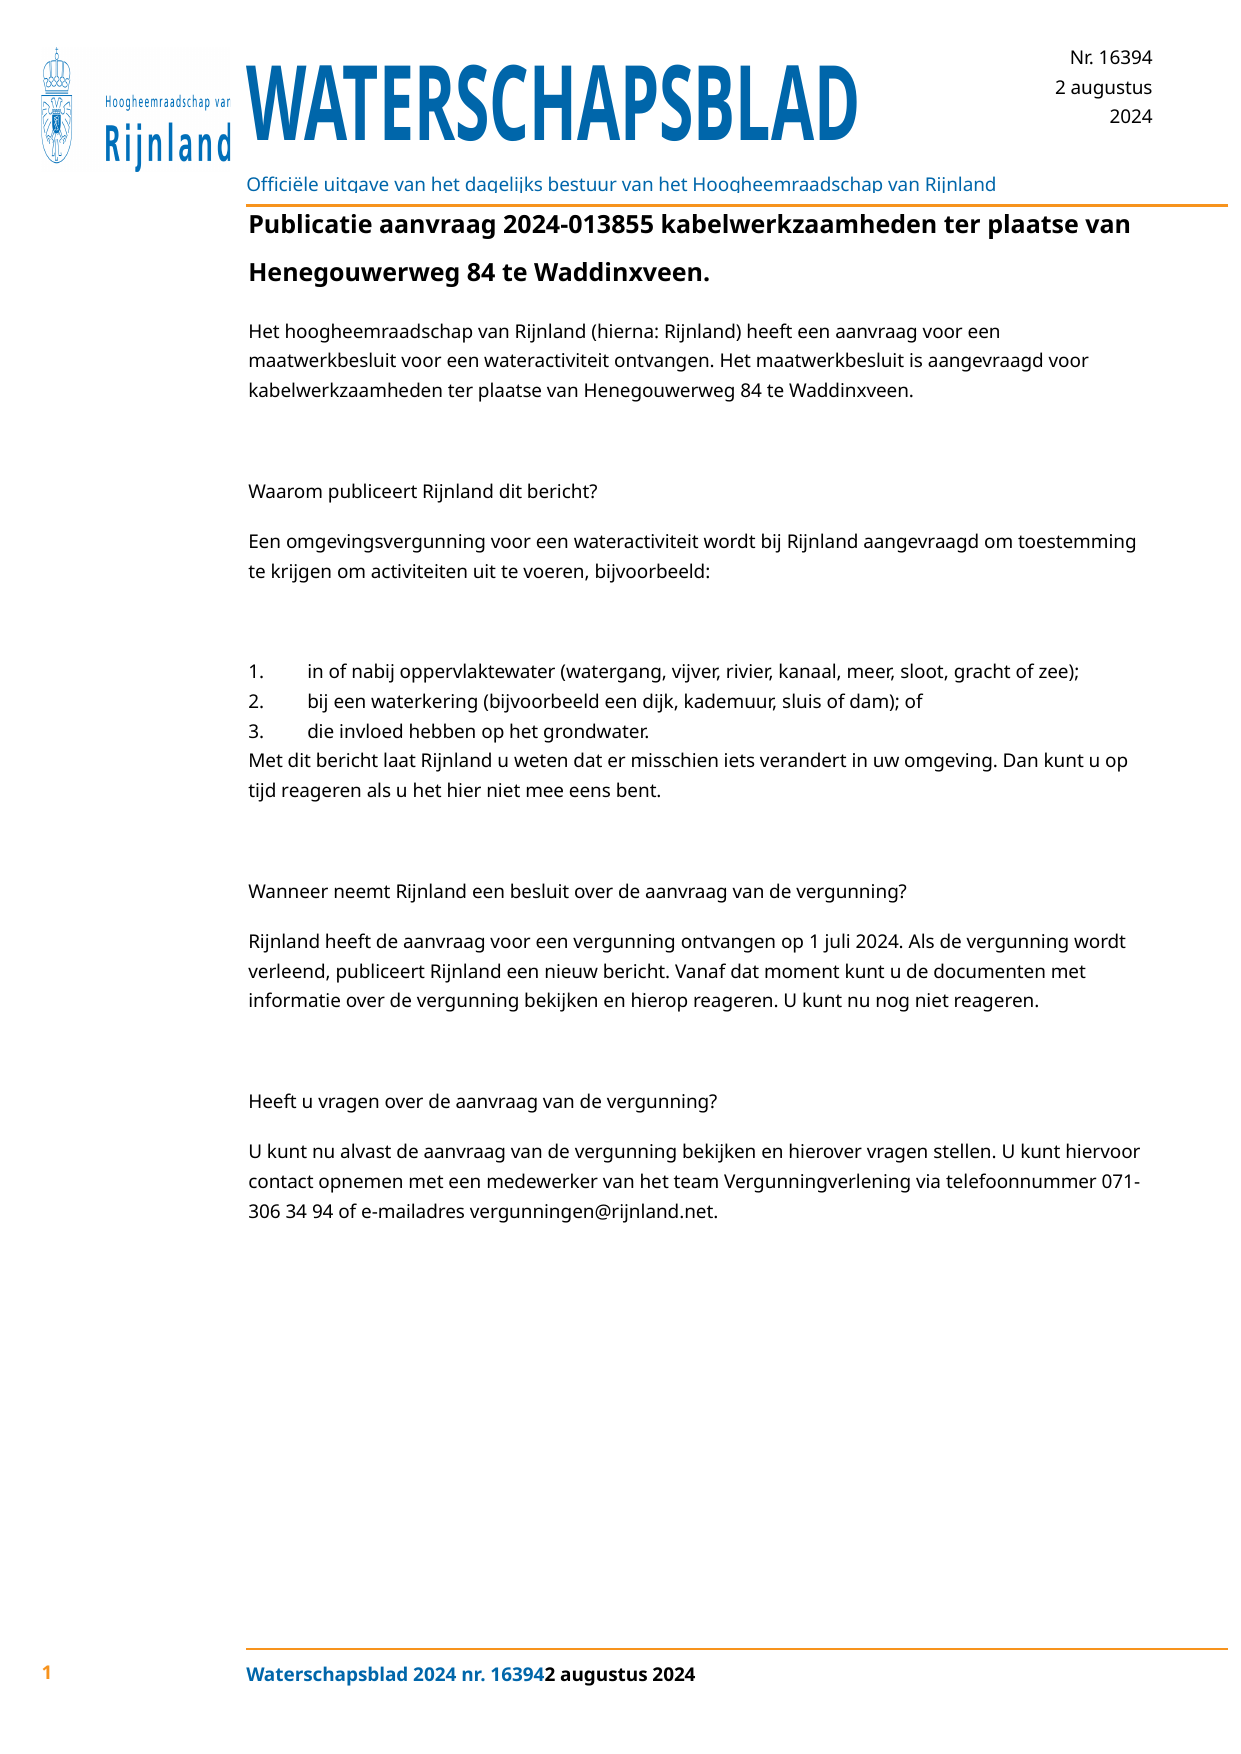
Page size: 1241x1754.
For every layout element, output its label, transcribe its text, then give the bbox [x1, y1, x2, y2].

text Rijnland heeft de aanvraag voor een vergunning ontvangen op 1 juli 2024. Als de vergunning wordt verleend, publiceert Rijnland een nieuw bericht. Vanaf dat moment kunt u de documenten met informatie over de vergunning bekijken en hierop reageren. U kunt nu nog niet reageren. [248, 928, 1152, 1013]
text Publicatie aanvraag 2024-013855 kabelwerkzaamheden ter plaatse van Henegouwerweg 84 te Waddinxveen. [248, 207, 1152, 288]
text U kunt nu alvast de aanvraag van de vergunning bekijken en hierover vragen stellen. U kunt hiervoor contact opnemen met een medewerker van het team Vergunningverlening via telefoonnummer 071-306 34 94 of e-mailadres vergunningen@rijnland.net. [248, 1139, 1152, 1224]
text Waarom publiceert Rijnland dit bericht? [248, 478, 1152, 504]
list bij een waterkering (bijvoorbeeld een dijk, kademuur, sluis of dam); of [248, 688, 1152, 714]
text Een omgevingsvergunning voor een wateractiviteit wordt bij Rijnland aangevraagd om toestemming te krijgen om activiteiten uit te voeren, bijvoorbeeld: [248, 528, 1152, 584]
text Wanneer neemt Rijnland een besluit over de aanvraag van de vergunning? [248, 878, 1152, 904]
text Met dit bericht laat Rijnland u weten dat er misschien iets verandert in uw omgeving. Dan kunt u op tijd reageren als u het hier niet mee eens bent. [248, 747, 1152, 803]
text Het hoogheemraadschap van Rijnland (hierna: Rijnland) heeft een aanvraag voor een maatwerkbesluit voor een wateractiviteit ontvangen. Het maatwerkbesluit is aangevraagd voor kabelwerkzaamheden ter plaatse van Henegouwerweg 84 te Waddinxveen. [248, 318, 1152, 403]
list die invloed hebben op het grondwater. [248, 718, 1152, 744]
text Heeft u vragen over de aanvraag van de vergunning? [248, 1088, 1152, 1114]
picture [41, 47, 231, 172]
list in of nabij oppervlaktewater (watergang, vijver, rivier, kanaal, meer, sloot, gracht of zee); [248, 659, 1152, 684]
